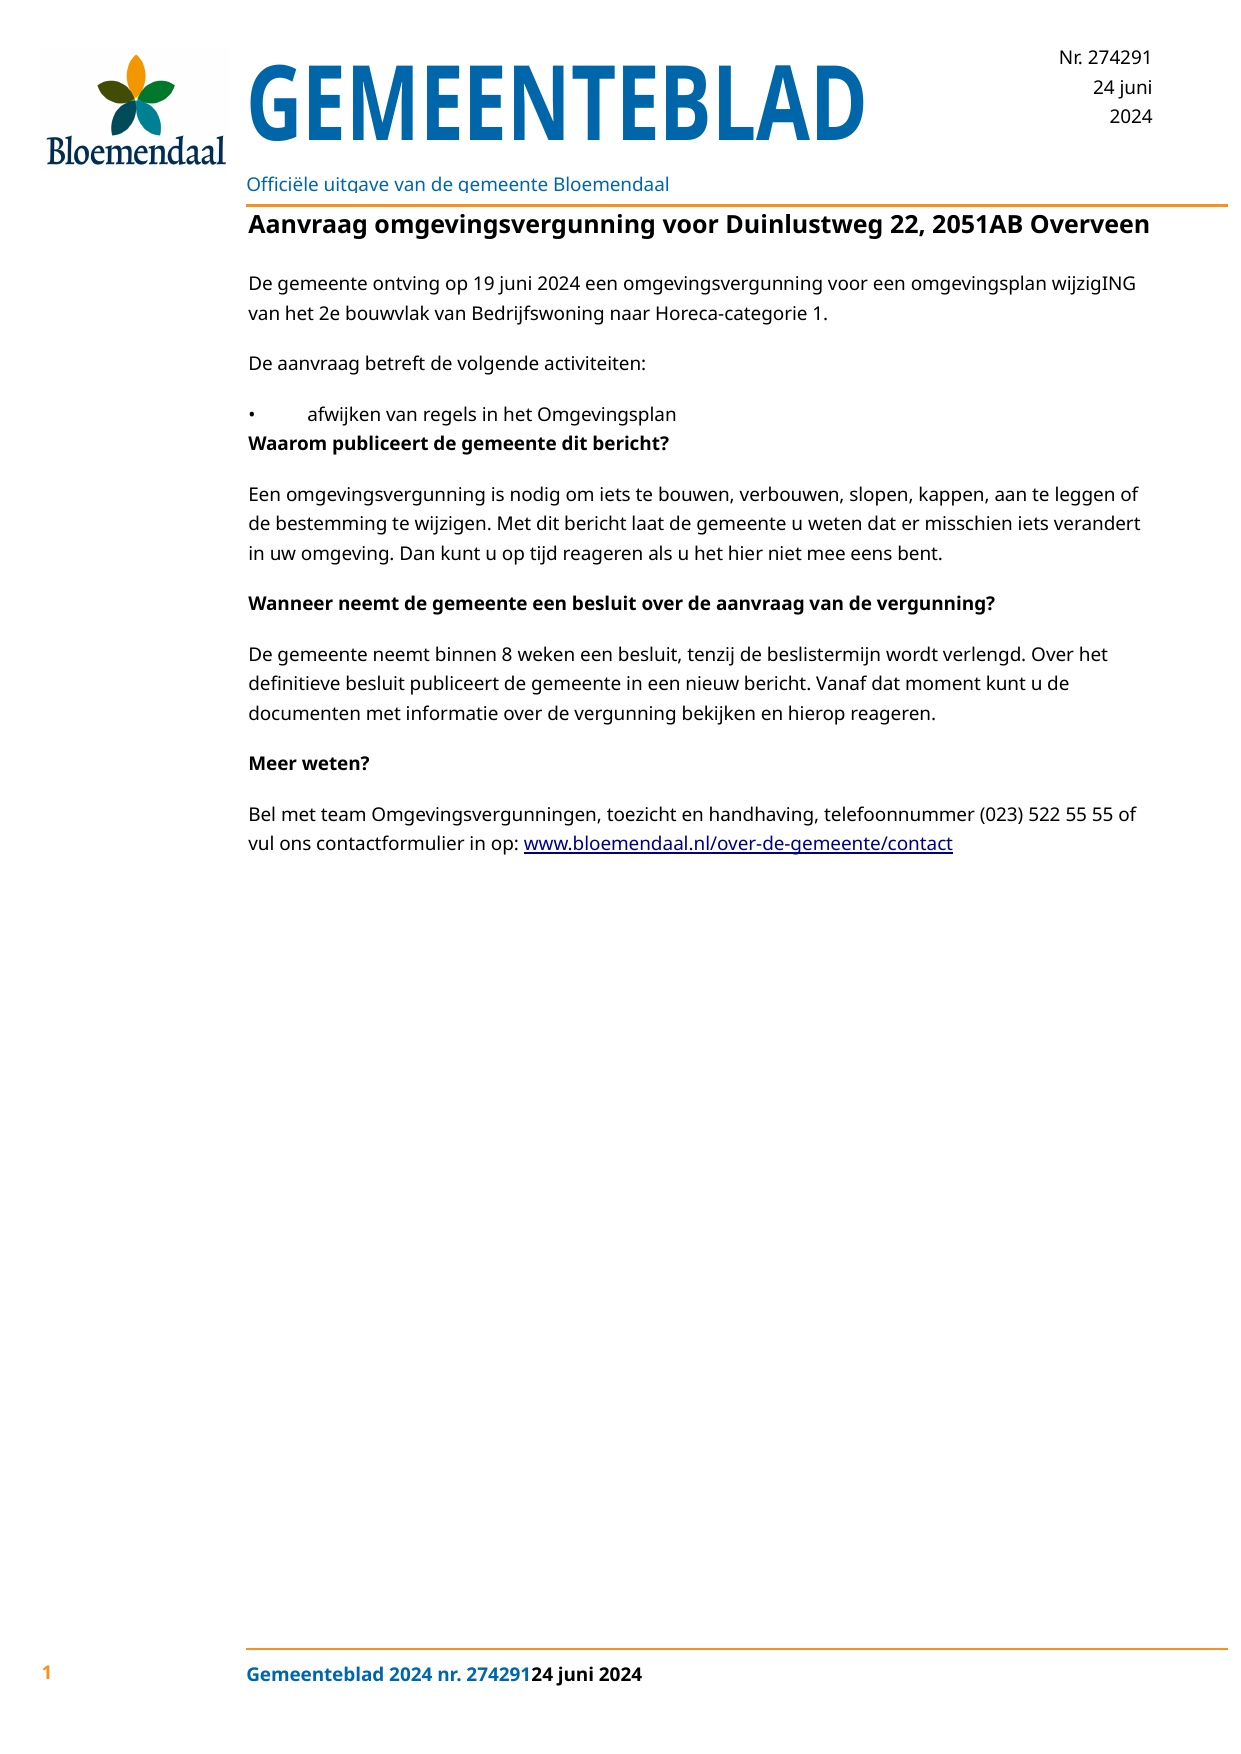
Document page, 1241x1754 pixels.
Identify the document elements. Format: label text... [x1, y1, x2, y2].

text Een omgevingsvergunning is nodig om iets te bouwen, verbouwen, slopen, kappen, aan te leggen of de bestemming te wijzigen. Met dit bericht laat de gemeente u weten dat er misschien iets verandert in uw omgeving. Dan kunt u op tijd reageren als u het hier niet mee eens bent. [248, 481, 1152, 566]
text Wanneer neemt de gemeente een besluit over de aanvraag van de vergunning? [248, 590, 1152, 616]
text Bel met team Omgevingsvergunningen, toezicht en handhaving, telefoonnummer (023) 522 55 55 of vul ons contactformulier in op: www.bloemendaal.nl/over-de-gemeente/contact [248, 801, 1152, 856]
text De aanvraag betreft de volgende activiteiten: [248, 350, 1152, 376]
text Meer weten? [248, 750, 1152, 776]
text Aanvraag omgevingsvergunning voor Duinlustweg 22, 2051AB Overveen [248, 207, 1152, 241]
list afwijken van regels in het Omgevingsplan [248, 401, 1152, 426]
text Waarom publiceert de gemeente dit bericht? [248, 430, 1152, 456]
text De gemeente ontving op 19 juni 2024 een omgevingsvergunning voor een omgevingsplan wijzigING van het 2e bouwvlak van Bedrijfswoning naar Horeca-categorie 1. [248, 270, 1152, 326]
text De gemeente neemt binnen 8 weken een besluit, tenzij de beslistermijn wordt verlengd. Over het definitieve besluit publiceert de gemeente in een nieuw bericht. Vanaf dat moment kunt u de documenten met informatie over de vergunning bekijken en hierop reageren. [248, 641, 1152, 726]
picture [41, 47, 231, 172]
